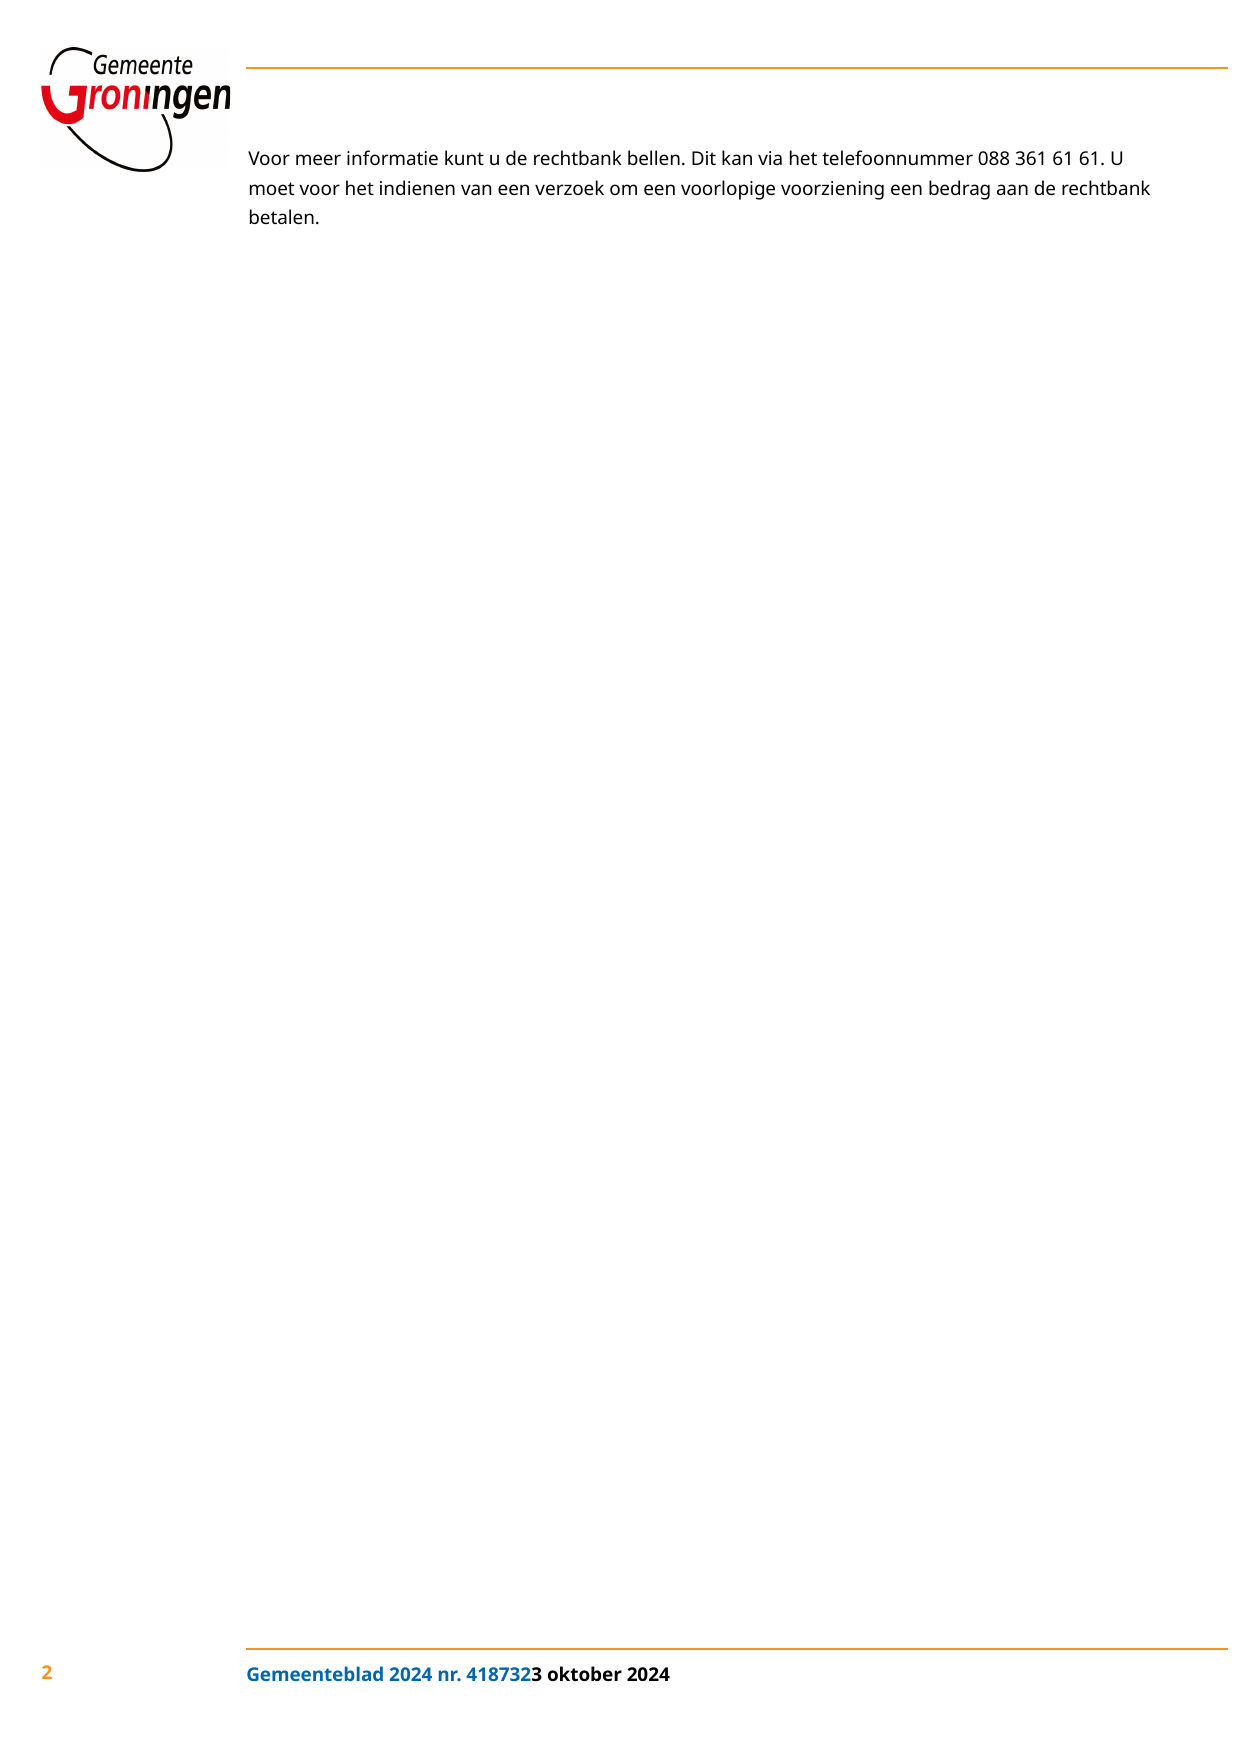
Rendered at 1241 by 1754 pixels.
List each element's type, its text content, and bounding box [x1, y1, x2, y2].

picture [41, 47, 231, 172]
text Voor meer informatie kunt u de rechtbank bellen. Dit kan via het telefoonnummer 088 361 61 61. U moet voor het indienen van een verzoek om een voorlopige voorziening een bedrag aan de rechtbank betalen. [248, 145, 1152, 230]
